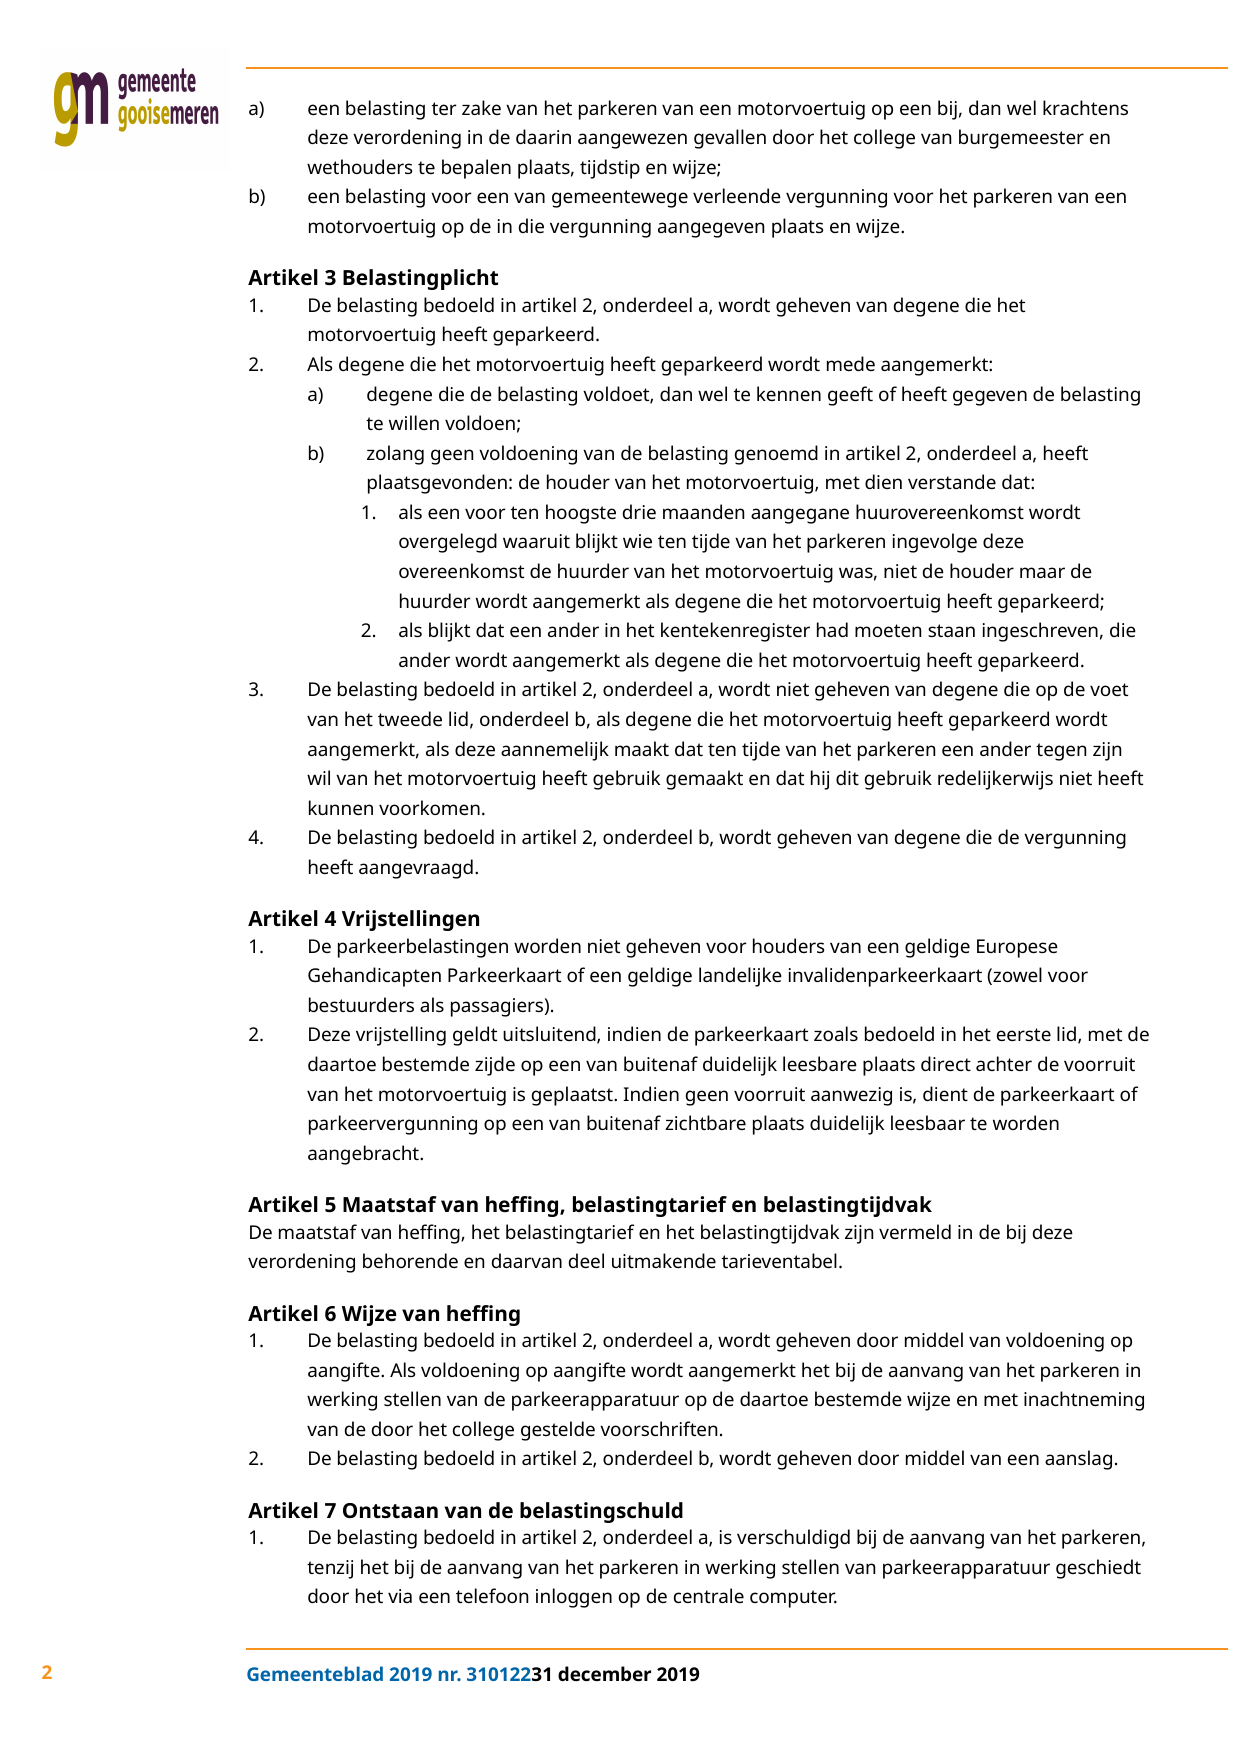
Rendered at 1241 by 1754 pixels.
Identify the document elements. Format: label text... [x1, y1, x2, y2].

list De parkeerbelastingen worden niet geheven voor houders van een geldige Europese Gehandicapten Parkeerkaart of een geldige landelijke invalidenparkeerkaart (zowel voor bestuurders als passagiers). [248, 933, 1152, 1018]
list De belasting bedoeld in artikel 2, onderdeel b, wordt geheven door middel van een aanslag. [248, 1446, 1152, 1471]
text Artikel 5 Maatstaf van heffing, belastingtarief en belastingtijdvak [248, 1190, 1152, 1219]
text Artikel 3 Belastingplicht [248, 263, 1152, 292]
list Deze vrijstelling geldt uitsluitend, indien de parkeerkaart zoals bedoeld in het eerste lid, met de daartoe bestemde zijde op een van buitenaf duidelijk leesbare plaats direct achter de voorruit van het motorvoertuig is geplaatst. Indien geen voorruit aanwezig is, dient de parkeerkaart of parkeervergunning op een van buitenaf zichtbare plaats duidelijk leesbaar te worden aangebracht. [248, 1022, 1152, 1166]
list Als degene die het motorvoertuig heeft geparkeerd wordt mede aangemerkt: [248, 351, 1152, 377]
list als een voor ten hoogste drie maanden aangegane huurovereenkomst wordt overgelegd waaruit blijkt wie ten tijde van het parkeren ingevolge deze overeenkomst de huurder van het motorvoertuig was, niet de houder maar de huurder wordt aangemerkt als degene die het motorvoertuig heeft geparkeerd; [361, 499, 1152, 613]
list De belasting bedoeld in artikel 2, onderdeel a, wordt geheven van degene die het motorvoertuig heeft geparkeerd. [248, 292, 1152, 347]
list als blijkt dat een ander in het kentekenregister had moeten staan ingeschreven, die ander wordt aangemerkt als degene die het motorvoertuig heeft geparkeerd. [361, 617, 1152, 673]
text Artikel 7 Ontstaan van de belastingschuld [248, 1496, 1152, 1524]
text Artikel 6 Wijze van heffing [248, 1299, 1152, 1327]
list een belasting voor een van gemeentewege verleende vergunning voor het parkeren van een motorvoertuig op de in die vergunning aangegeven plaats en wijze. [248, 183, 1152, 239]
picture [41, 47, 231, 172]
list De belasting bedoeld in artikel 2, onderdeel b, wordt geheven van degene die de vergunning heeft aangevraagd. [248, 824, 1152, 880]
list De belasting bedoeld in artikel 2, onderdeel a, wordt niet geheven van degene die op de voet van het tweede lid, onderdeel b, als degene die het motorvoertuig heeft geparkeerd wordt aangemerkt, als deze aannemelijk maakt dat ten tijde van het parkeren een ander tegen zijn wil van het motorvoertuig heeft gebruik gemaakt en dat hij dit gebruik redelijkerwijs niet heeft kunnen voorkomen. [248, 677, 1152, 821]
list De belasting bedoeld in artikel 2, onderdeel a, wordt geheven door middel van voldoening op aangifte. Als voldoening op aangifte wordt aangemerkt het bij de aanvang van het parkeren in werking stellen van de parkeerapparatuur op de daartoe bestemde wijze en met inachtneming van de door het college gestelde voorschriften. [248, 1327, 1152, 1442]
text Artikel 4 Vrijstellingen [248, 904, 1152, 933]
list zolang geen voldoening van de belasting genoemd in artikel 2, onderdeel a, heeft plaatsgevonden: de houder van het motorvoertuig, met dien verstande dat: [307, 440, 1152, 495]
list degene die de belasting voldoet, dan wel te kennen geeft of heeft gegeven de belasting te willen voldoen; [307, 381, 1152, 436]
list een belasting ter zake van het parkeren van een motorvoertuig op een bij, dan wel krachtens deze verordening in de daarin aangewezen gevallen door het college van burgemeester en wethouders te bepalen plaats, tijdstip en wijze; [248, 95, 1152, 180]
text De maatstaf van heffing, het belastingtarief en het belastingtijdvak zijn vermeld in de bij deze verordening behorende en daarvan deel uitmakende tarieventabel. [248, 1219, 1152, 1274]
list De belasting bedoeld in artikel 2, onderdeel a, is verschuldigd bij de aanvang van het parkeren, tenzij het bij de aanvang van het parkeren in werking stellen van parkeerapparatuur geschiedt door het via een telefoon inloggen op de centrale computer. [248, 1524, 1152, 1609]
